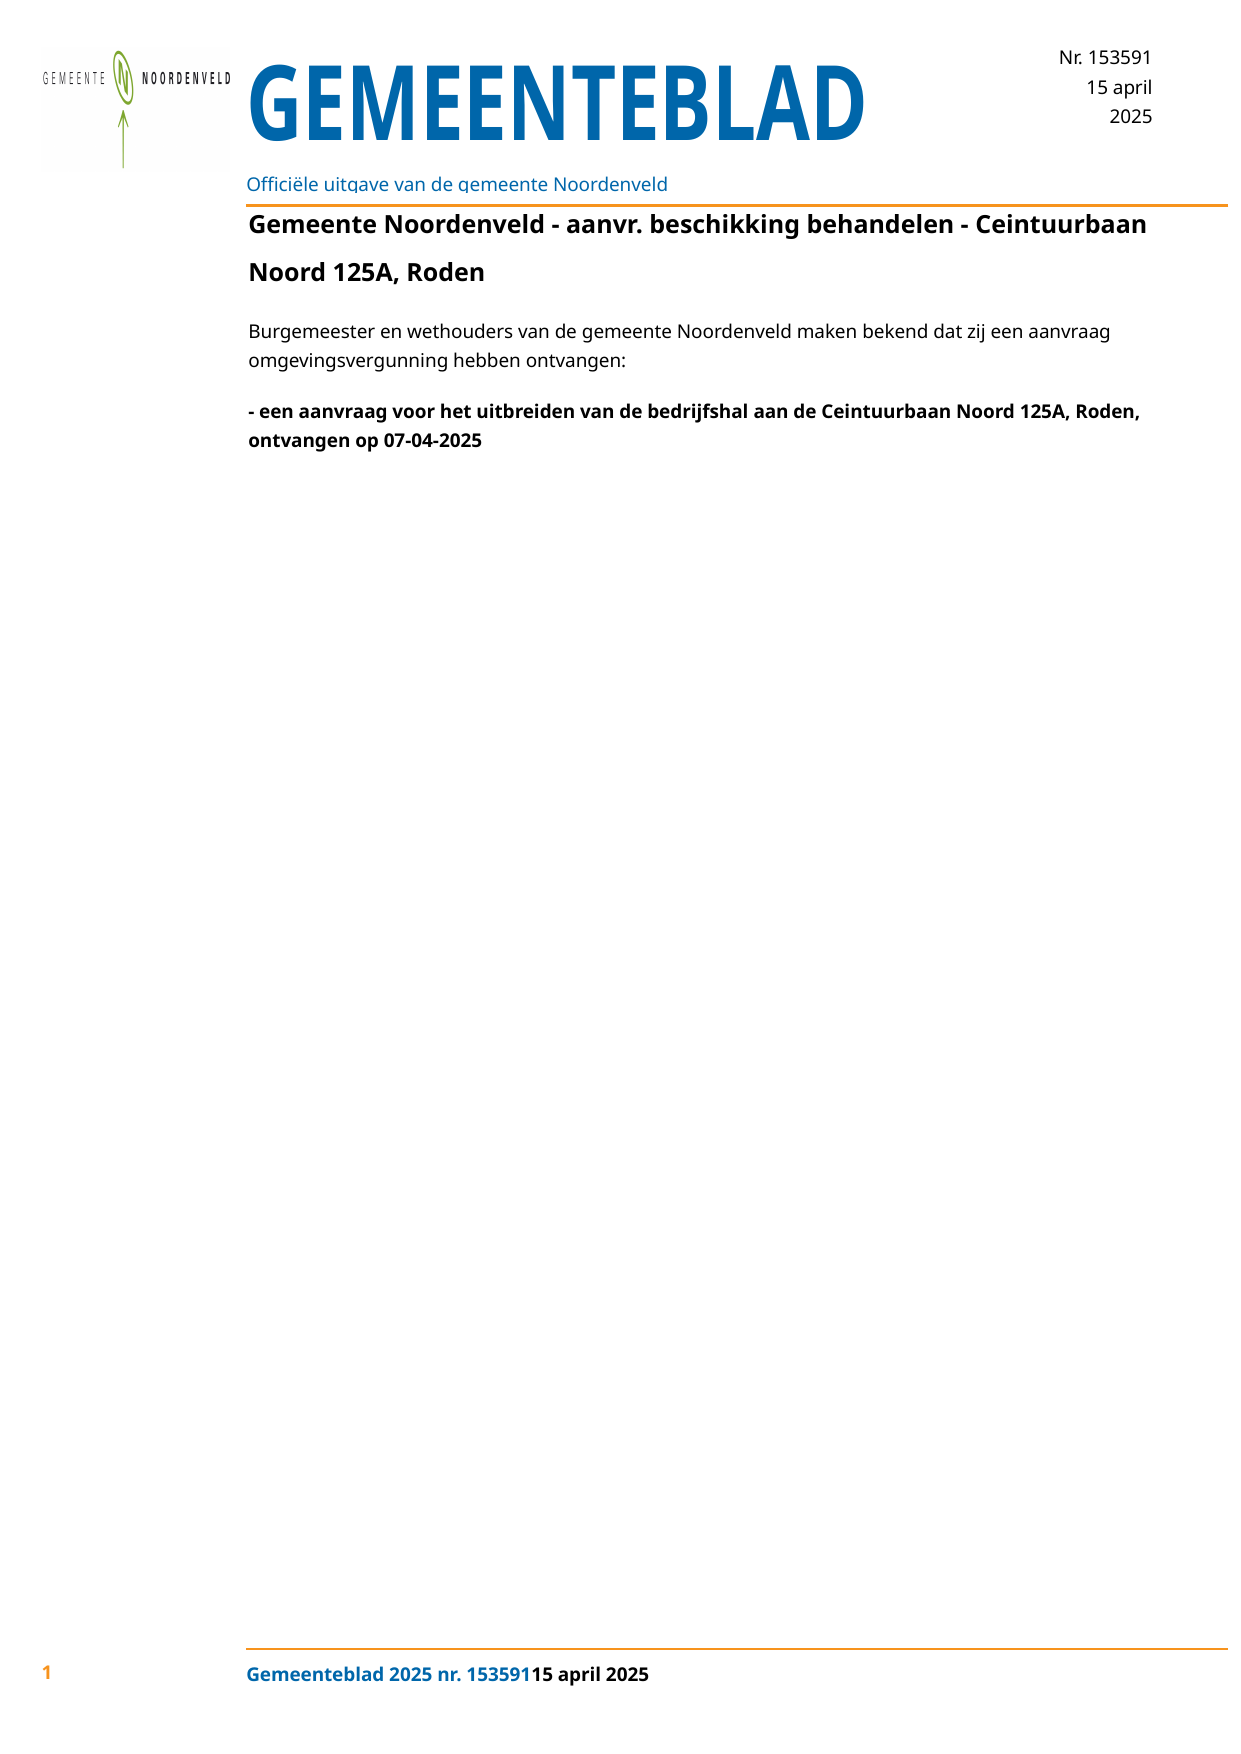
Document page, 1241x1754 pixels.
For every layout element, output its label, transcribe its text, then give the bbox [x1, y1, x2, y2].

text - een aanvraag voor het uitbreiden van de bedrijfshal aan de Ceintuurbaan Noord 125A, Roden, ontvangen op 07-04-2025 [248, 398, 1152, 453]
text Burgemeester en wethouders van de gemeente Noordenveld maken bekend dat zij een aanvraag omgevingsvergunning hebben ontvangen: [248, 318, 1152, 373]
text Gemeente Noordenveld - aanvr. beschikking behandelen - Ceintuurbaan Noord 125A, Roden [248, 207, 1152, 288]
picture [41, 47, 231, 172]
